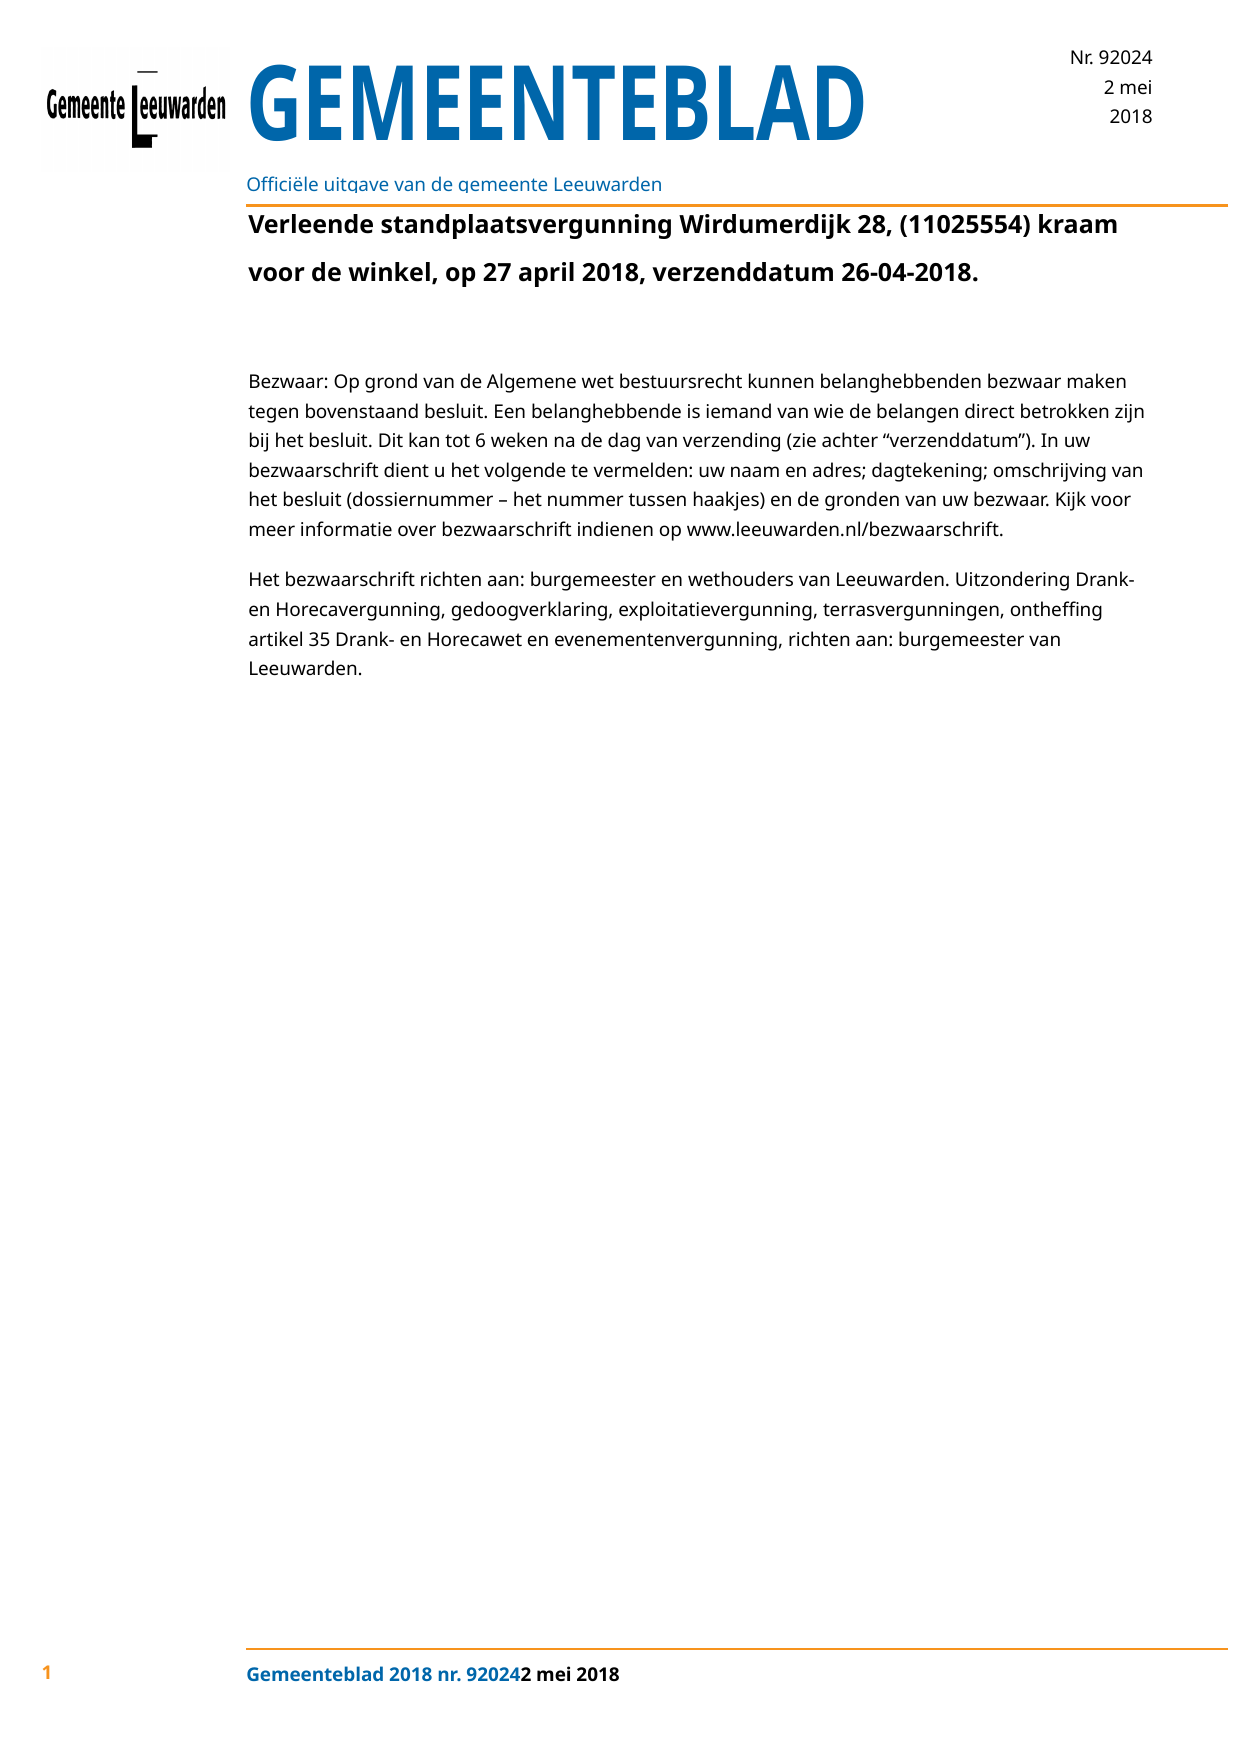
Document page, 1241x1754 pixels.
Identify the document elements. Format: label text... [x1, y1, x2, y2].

text Verleende standplaatsvergunning Wirdumerdijk 28, (11025554) kraam voor de winkel, op 27 april 2018, verzenddatum 26-04-2018. [248, 207, 1152, 288]
text Bezwaar: Op grond van de Algemene wet bestuursrecht kunnen belanghebbenden bezwaar maken tegen bovenstaand besluit. Een belanghebbende is iemand van wie de belangen direct betrokken zijn bij het besluit. Dit kan tot 6 weken na de dag van verzending (zie achter “verzenddatum”). In uw bezwaarschrift dient u het volgende te vermelden: uw naam en adres; dagtekening; omschrijving van het besluit (dossiernummer – het nummer tussen haakjes) en de gronden van uw bezwaar. Kijk voor meer informatie over bezwaarschrift indienen op www.leeuwarden.nl/bezwaarschrift. [248, 368, 1152, 542]
text Het bezwaarschrift richten aan: burgemeester en wethouders van Leeuwarden. Uitzondering Drank- en Horecavergunning, gedoogverklaring, exploitatievergunning, terrasvergunningen, ontheffing artikel 35 Drank- en Horecawet en evenementenvergunning, richten aan: burgemeester van Leeuwarden. [248, 567, 1152, 681]
picture [41, 47, 231, 172]
